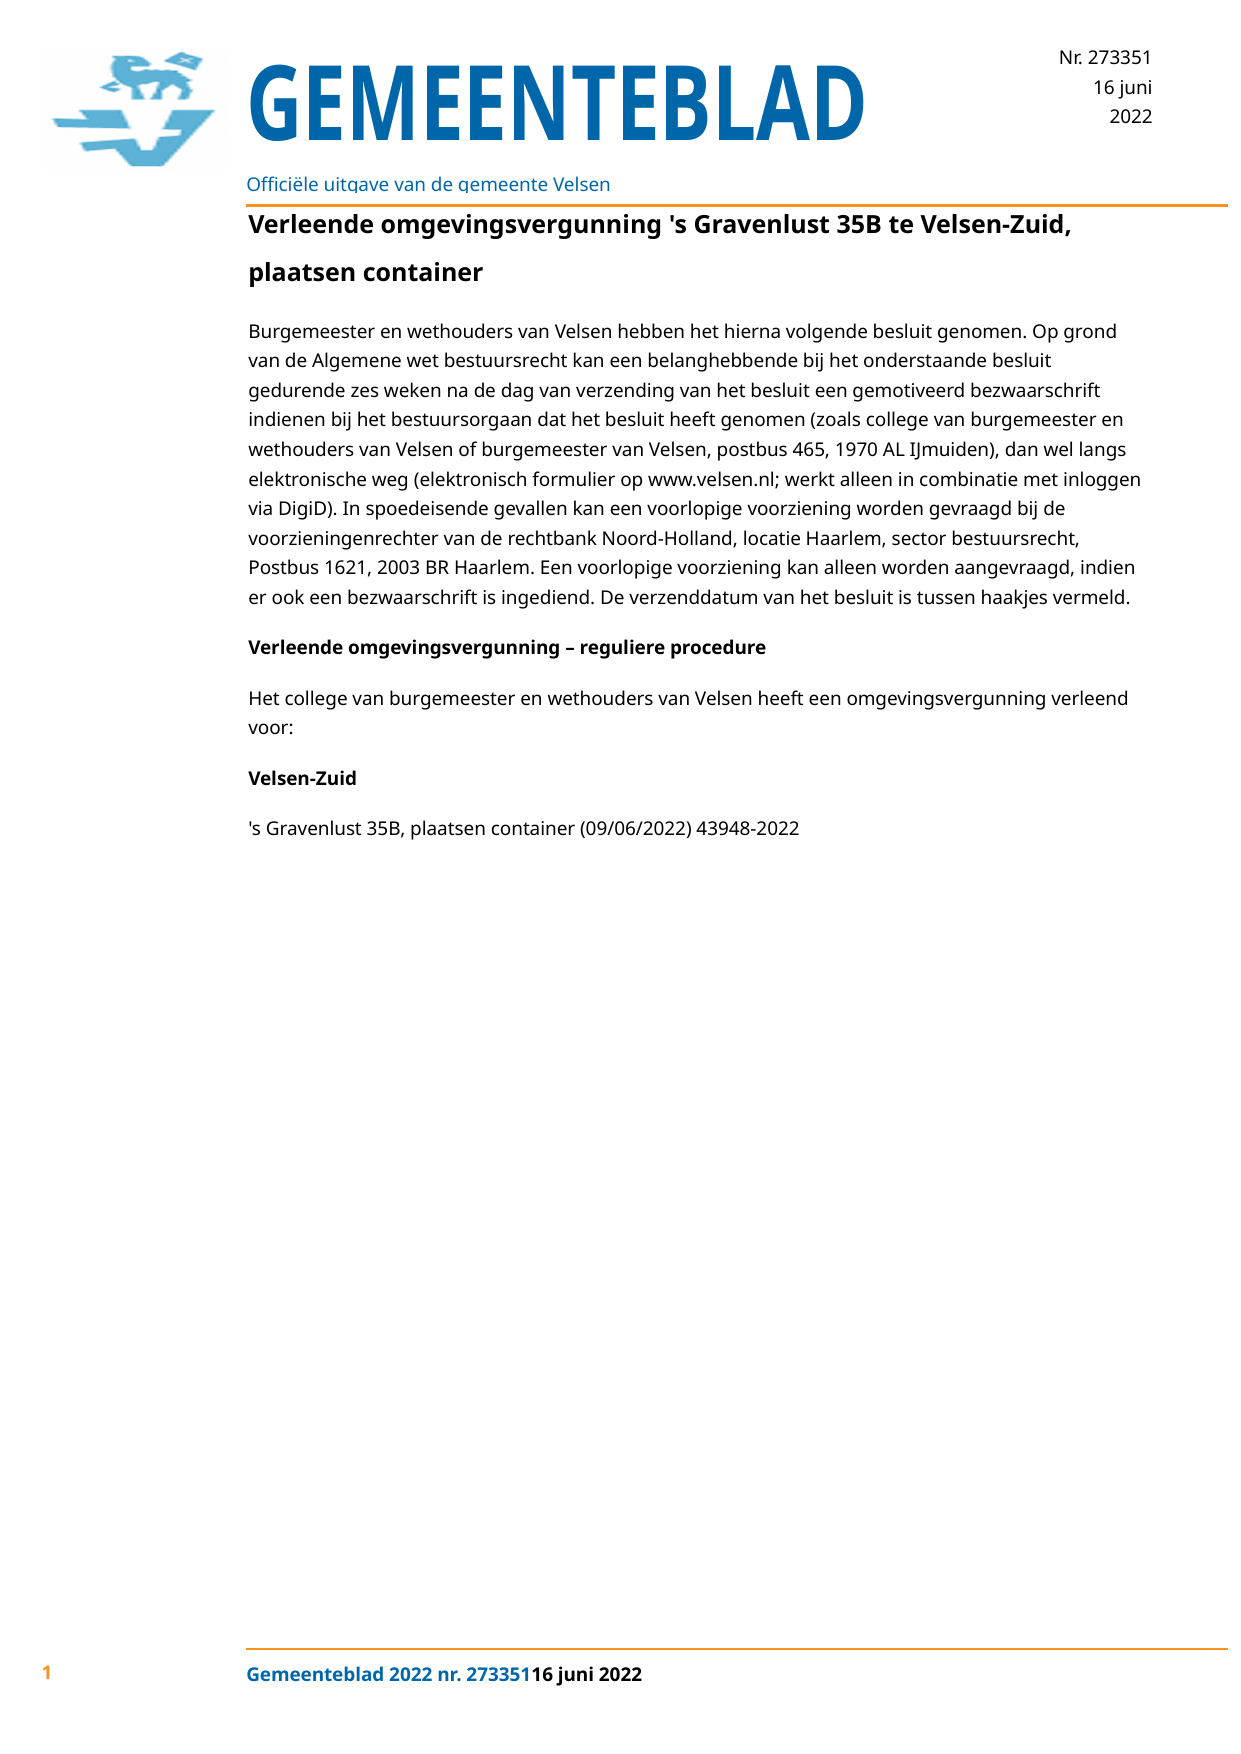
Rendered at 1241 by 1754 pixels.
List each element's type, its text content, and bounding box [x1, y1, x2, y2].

text Burgemeester en wethouders van Velsen hebben het hierna volgende besluit genomen. Op grond van de Algemene wet bestuursrecht kan een belanghebbende bij het onderstaande besluit gedurende zes weken na de dag van verzending van het besluit een gemotiveerd bezwaarschrift indienen bij het bestuursorgaan dat het besluit heeft genomen (zoals college van burgemeester en wethouders van Velsen of burgemeester van Velsen, postbus 465, 1970 AL IJmuiden), dan wel langs elektronische weg (elektronisch formulier op www.velsen.nl; werkt alleen in combinatie met inloggen via DigiD). In spoedeisende gevallen kan een voorlopige voorziening worden gevraagd bij de voorzieningenrechter van de rechtbank Noord-Holland, locatie Haarlem, sector bestuursrecht, Postbus 1621, 2003 BR Haarlem. Een voorlopige voorziening kan alleen worden aangevraagd, indien er ook een bezwaarschrift is ingediend. De verzenddatum van het besluit is tussen haakjes vermeld. [248, 318, 1152, 610]
text Het college van burgemeester en wethouders van Velsen heeft een omgevingsvergunning verleend voor: [248, 685, 1152, 740]
text Verleende omgevingsvergunning 's Gravenlust 35B te Velsen-Zuid, plaatsen container [248, 207, 1152, 288]
text Verleende omgevingsvergunning – reguliere procedure [248, 634, 1152, 660]
text Velsen-Zuid [248, 765, 1152, 791]
picture [41, 47, 231, 172]
text 's Gravenlust 35B, plaatsen container (09/06/2022) 43948-2022 [248, 815, 1152, 841]
